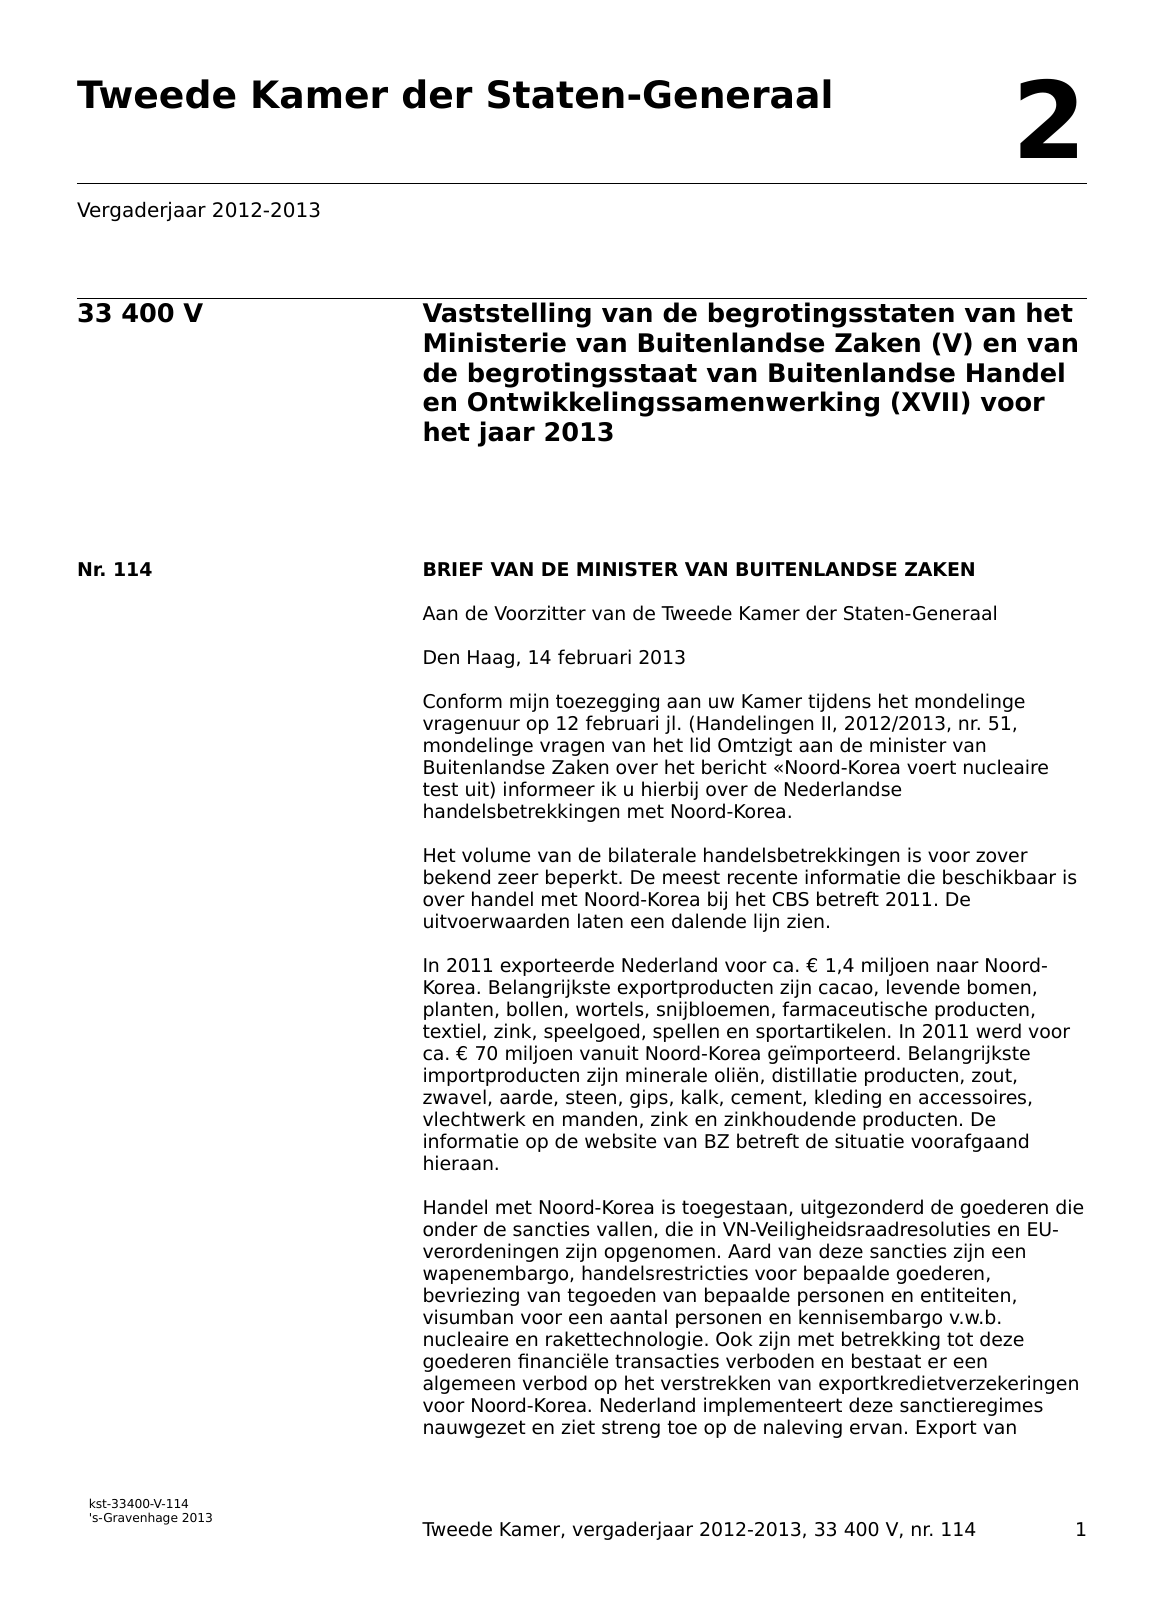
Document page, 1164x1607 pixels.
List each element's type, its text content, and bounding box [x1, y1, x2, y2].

table_header Tweede Kamer der Staten-Generaal [77, 59, 886, 183]
text Handel met Noord-Korea is toegestaan, uitgezonderd de goederen die onder de sancties vallen, die in VN-Veiligheidsraadresoluties en EU-verordeningen zijn opgenomen. Aard van deze sancties zijn een wapenembargo, handelsrestricties voor bepaalde goederen, bevriezing van tegoeden van bepaalde personen en entiteiten, visumban voor een aantal personen en kennisembargo v.w.b. nucleaire en rakettechnologie. Ook zijn met betrekking tot deze goederen financiële transacties verboden en bestaat er een algemeen verbod op het verstrekken van exportkredietverzekeringen voor Noord-Korea. Nederland implementeert deze sanctieregimes nauwgezet en ziet streng toe op de naleving ervan. Export van [422, 1197, 1087, 1439]
text Aan de Voorzitter van de Tweede Kamer der Staten-Generaal [422, 603, 1087, 624]
table_header 2 [886, 59, 1087, 183]
table_cell Vergaderjaar 2012-2013 [77, 184, 1087, 298]
subtitle 33 400 V Vaststelling van de begrotingsstaten van het Ministerie van Buitenlandse Zaken (V) en van de begrotingsstaat van Buitenlandse Handel en Ontwikkelingssamenwerking (XVII) voor het jaar 2013 [77, 299, 1087, 447]
text Het volume van de bilaterale handelsbetrekkingen is voor zover bekend zeer beperkt. De meest recente informatie die beschikbaar is over handel met Noord-Korea bij het CBS betreft 2011. De uitvoerwaarden laten een dalende lijn zien. [422, 845, 1087, 933]
text 's-Gravenhage 2013 [88, 1511, 323, 1525]
text Den Haag, 14 februari 2013 [422, 647, 1087, 669]
text Conform mijn toezegging aan uw Kamer tijdens het mondelinge vragenuur op 12 februari jl. (Handelingen II, 2012/2013, nr. 51, mondelinge vragen van het lid Omtzigt aan de minister van Buitenlandse Zaken over het bericht «Noord-Korea voert nucleaire test uit) informeer ik u hierbij over de Nederlandse handelsbetrekkingen met Noord-Korea. [422, 691, 1087, 823]
text kst-33400-V-114 [88, 1497, 323, 1511]
text In 2011 exporteerde Nederland voor ca. € 1,4 miljoen naar Noord-Korea. Belangrijkste exportproducten zijn cacao, levende bomen, planten, bollen, wortels, snijbloemen, farmaceutische producten, textiel, zink, speelgoed, spellen en sportartikelen. In 2011 werd voor ca. € 70 miljoen vanuit Noord-Korea geïmporteerd. Belangrijkste importproducten zijn minerale oliën, distillatie producten, zout, zwavel, aarde, steen, gips, kalk, cement, kleding en accessoires, vlechtwerk en manden, zink en zinkhoudende producten. De informatie op de website van BZ betreft de situatie voorafgaand hieraan. [422, 955, 1087, 1175]
subtitle Nr. 114 BRIEF VAN DE MINISTER VAN BUITENLANDSE ZAKEN [77, 558, 1087, 580]
